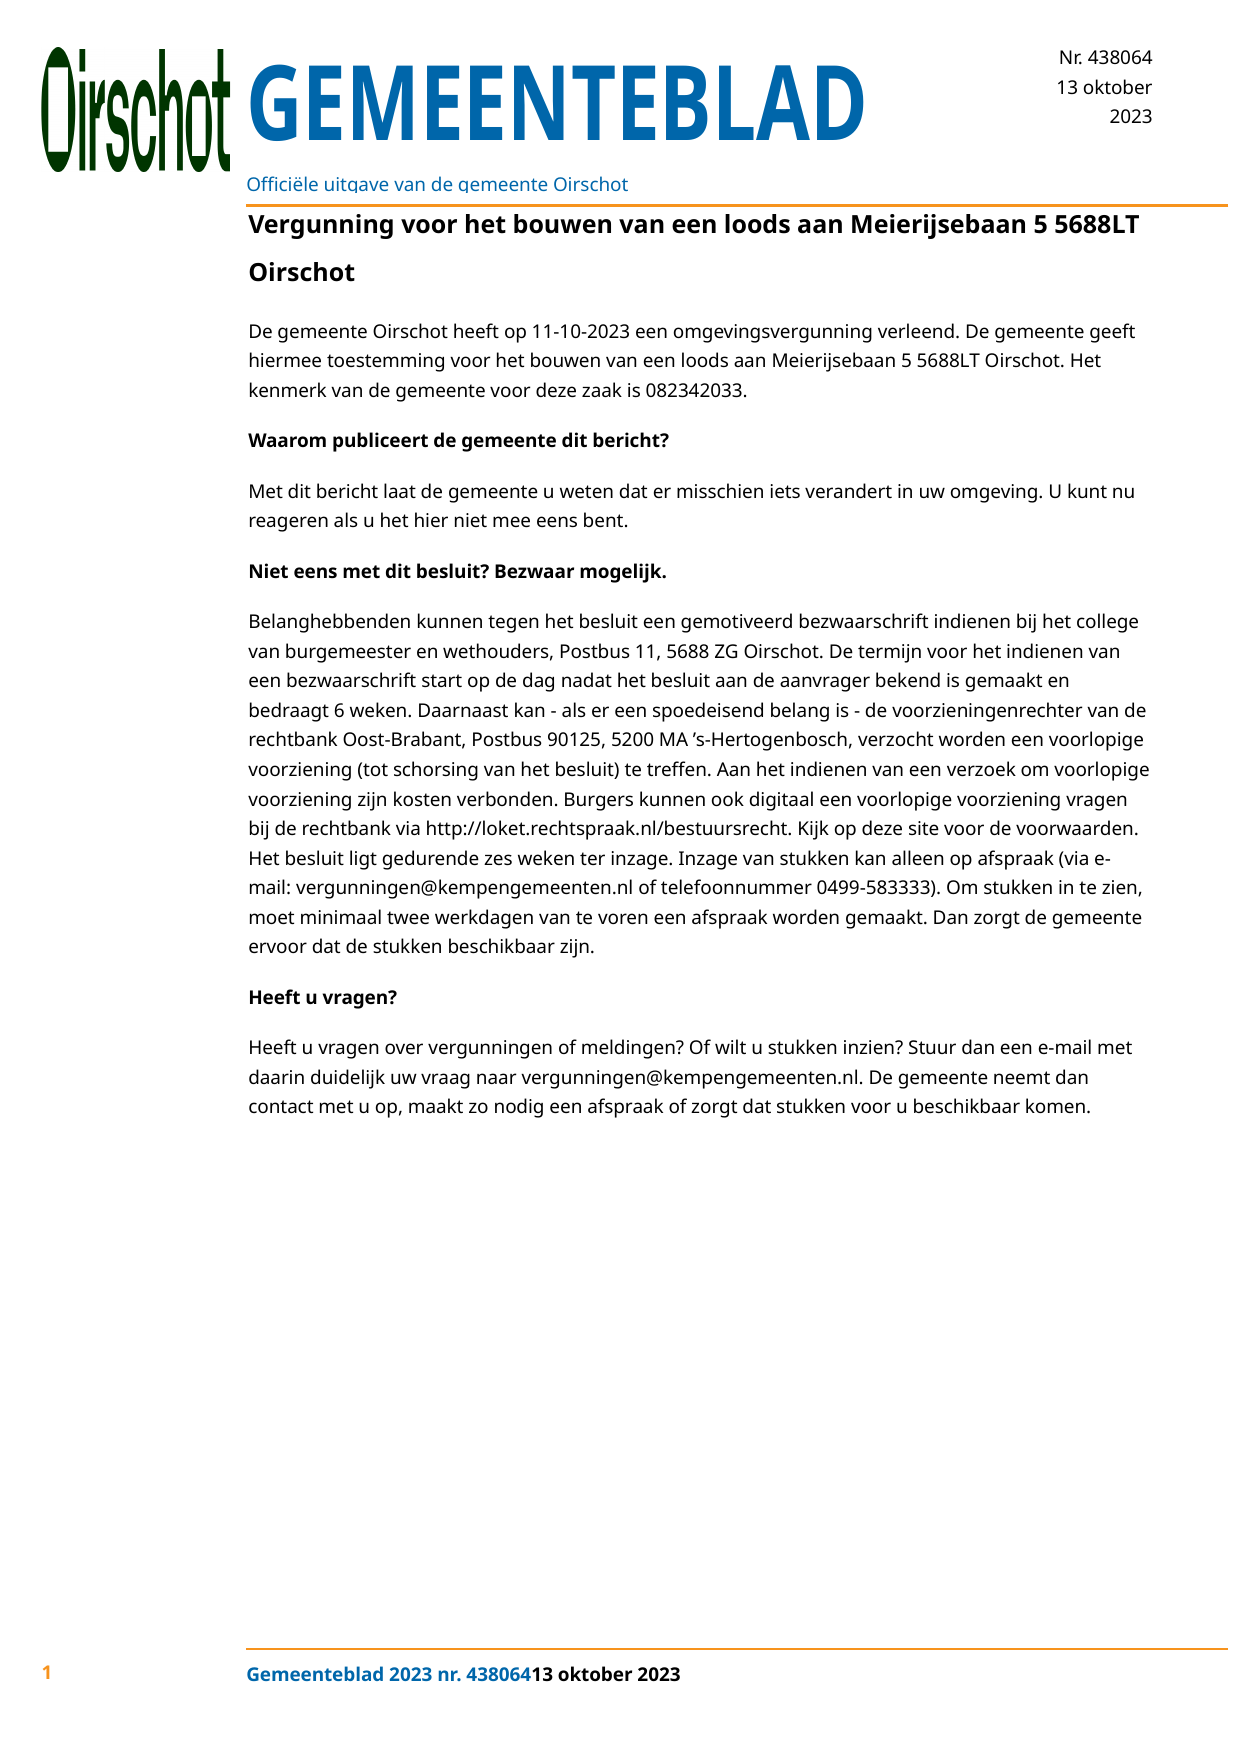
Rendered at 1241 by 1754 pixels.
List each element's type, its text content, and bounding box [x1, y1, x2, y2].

text Belanghebbenden kunnen tegen het besluit een gemotiveerd bezwaarschrift indienen bij het college van burgemeester en wethouders, Postbus 11, 5688 ZG Oirschot. De termijn voor het indienen van een bezwaarschrift start op de dag nadat het besluit aan de aanvrager bekend is gemaakt en bedraagt 6 weken. Daarnaast kan - als er een spoedeisend belang is - de voorzieningenrechter van de rechtbank Oost-Brabant, Postbus 90125, 5200 MA ’s-Hertogenbosch, verzocht worden een voorlopige voorziening (tot schorsing van het besluit) te treffen. Aan het indienen van een verzoek om voorlopige voorziening zijn kosten verbonden. Burgers kunnen ook digitaal een voorlopige voorziening vragen bij de rechtbank via http://loket.rechtspraak.nl/bestuursrecht. Kijk op deze site voor de voorwaarden. Het besluit ligt gedurende zes weken ter inzage. Inzage van stukken kan alleen op afspraak (via e-mail: vergunningen@kempengemeenten.nl of telefoonnummer 0499-583333). Om stukken in te zien, moet minimaal twee werkdagen van te voren een afspraak worden gemaakt. Dan zorgt de gemeente ervoor dat de stukken beschikbaar zijn. [248, 608, 1152, 959]
text Waarom publiceert de gemeente dit bericht? [248, 427, 1152, 453]
text Vergunning voor het bouwen van een loods aan Meierijsebaan 5 5688LT Oirschot [248, 207, 1152, 288]
text Niet eens met dit besluit? Bezwaar mogelijk. [248, 558, 1152, 584]
picture [41, 47, 231, 172]
text De gemeente Oirschot heeft op 11-10-2023 een omgevingsvergunning verleend. De gemeente geeft hiermee toestemming voor het bouwen van een loods aan Meierijsebaan 5 5688LT Oirschot. Het kenmerk van de gemeente voor deze zaak is 082342033. [248, 318, 1152, 403]
text Heeft u vragen? [248, 984, 1152, 1010]
text Heeft u vragen over vergunningen of meldingen? Of wilt u stukken inzien? Stuur dan een e-mail met daarin duidelijk uw vraag naar vergunningen@kempengemeenten.nl. De gemeente neemt dan contact met u op, maakt zo nodig een afspraak of zorgt dat stukken voor u beschikbaar komen. [248, 1034, 1152, 1119]
text Met dit bericht laat de gemeente u weten dat er misschien iets verandert in uw omgeving. U kunt nu reageren als u het hier niet mee eens bent. [248, 478, 1152, 533]
